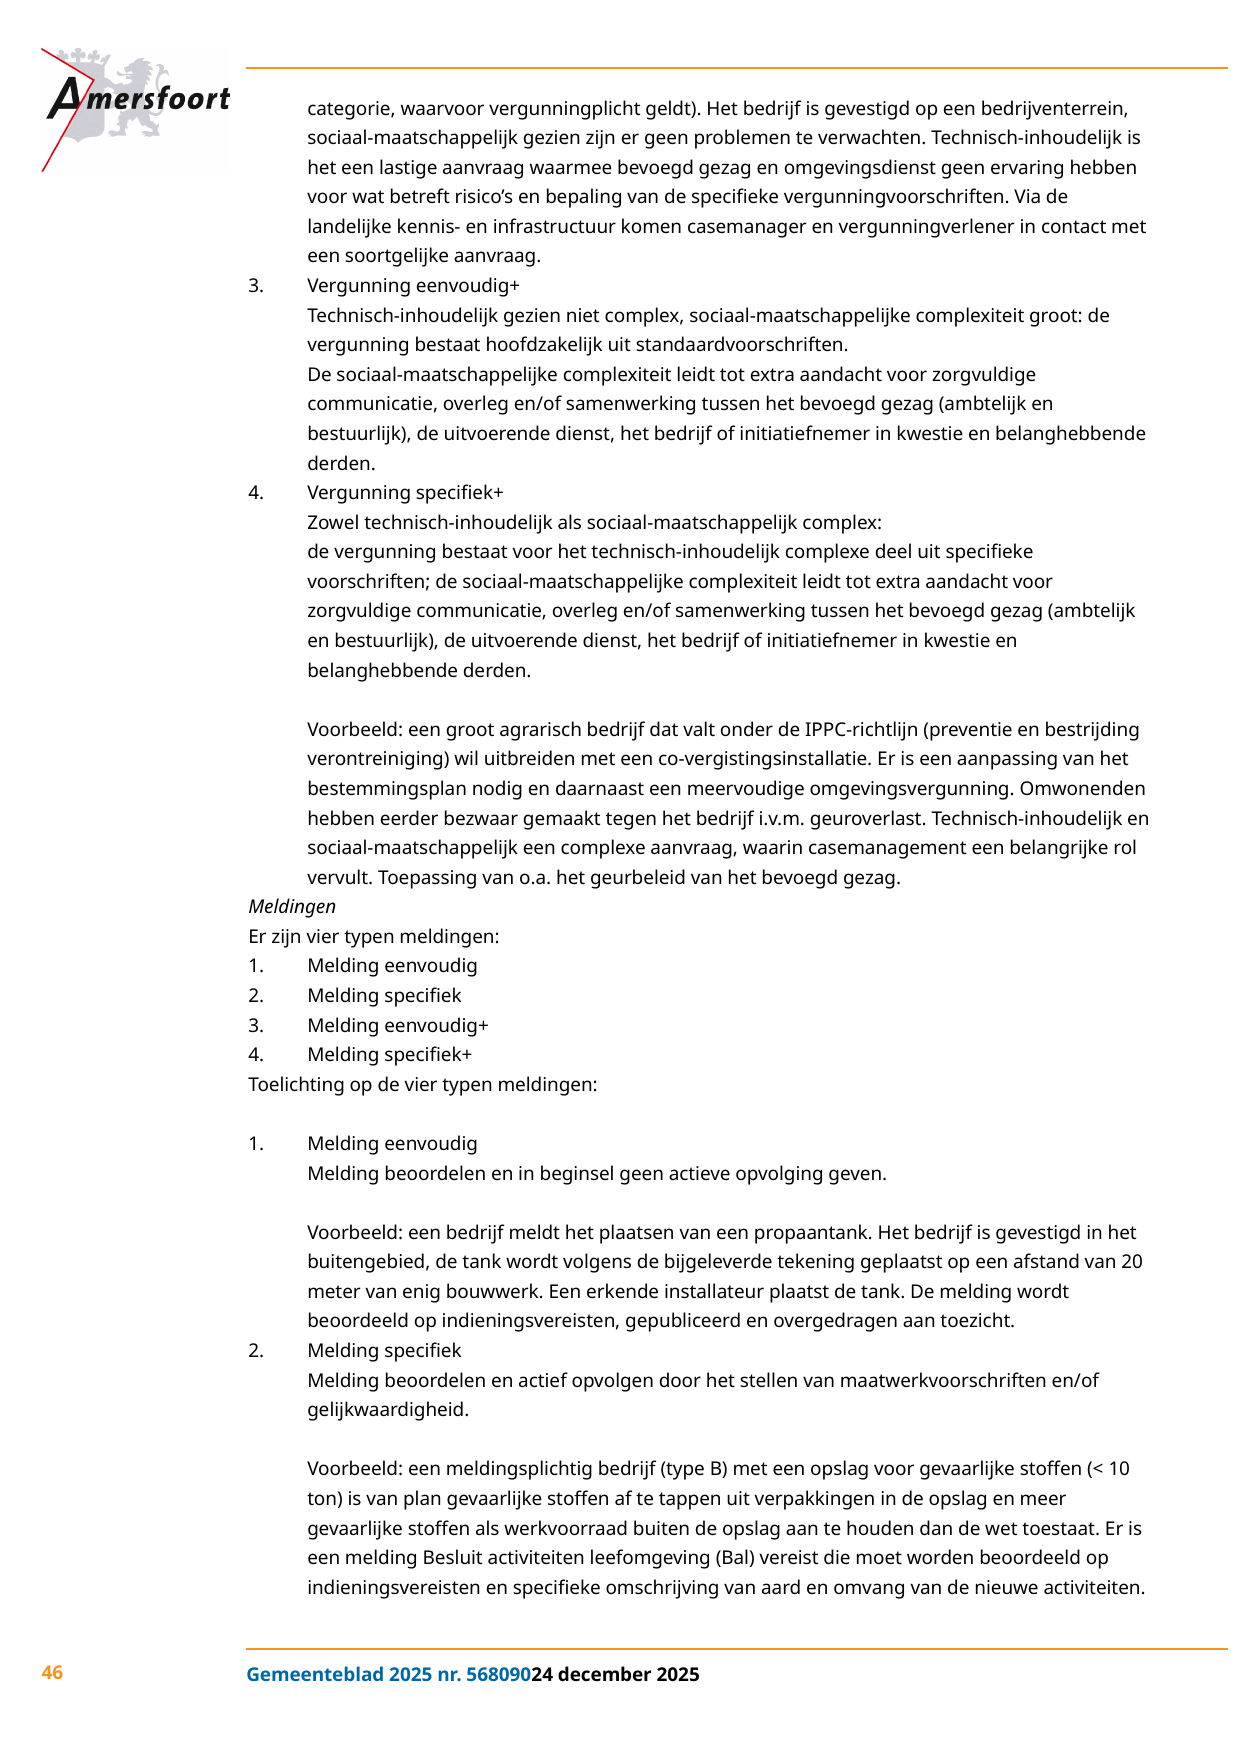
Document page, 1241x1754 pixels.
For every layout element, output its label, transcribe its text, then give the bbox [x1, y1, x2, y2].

list Melding eenvoudig [248, 953, 1152, 978]
list Vergunning specifiek+ [248, 479, 1152, 505]
list Zowel technisch-inhoudelijk als sociaal-maatschappelijk complex: [248, 509, 1152, 535]
list Voorbeeld: een meldingsplichtig bedrijf (type B) met een opslag voor gevaarlijke stoffen (< 10 ton) is van plan gevaarlijke stoffen af te tappen uit verpakkingen in de opslag en meer gevaarlijke stoffen als werkvoorraad buiten de opslag aan te houden dan de wet toestaat. Er is een melding Besluit activiteiten leefomgeving (Bal) vereist die moet worden beoordeeld op indieningsvereisten en specifieke omschrijving van aard en omvang van de nieuwe activiteiten. [248, 1456, 1152, 1600]
list Melding eenvoudig [248, 1130, 1152, 1156]
list de vergunning bestaat voor het technisch-inhoudelijk complexe deel uit specifieke voorschriften; de sociaal-maatschappelijke complexiteit leidt tot extra aandacht voor zorgvuldige communicatie, overleg en/of samenwerking tussen het bevoegd gezag (ambtelijk en bestuurlijk), de uitvoerende dienst, het bedrijf of initiatiefnemer in kwestie en belanghebbende derden. [248, 538, 1152, 683]
picture [41, 47, 231, 172]
text Meldingen [248, 893, 1152, 919]
list Melding beoordelen en actief opvolgen door het stellen van maatwerkvoorschriften en/of gelijkwaardigheid. [248, 1367, 1152, 1422]
text Toelichting op de vier typen meldingen: [248, 1071, 1152, 1097]
list Voorbeeld: een bedrijf meldt het plaatsen van een propaantank. Het bedrijf is gevestigd in het buitengebied, de tank wordt volgens de bijgeleverde tekening geplaatst op een afstand van 20 meter van enig bouwwerk. Een erkende installateur plaatst de tank. De melding wordt beoordeeld op indieningsvereisten, gepubliceerd en overgedragen aan toezicht. [248, 1219, 1152, 1333]
list Melding specifiek [248, 1337, 1152, 1363]
list Melding specifiek+ [248, 1041, 1152, 1067]
list categorie, waarvoor vergunningplicht geldt). Het bedrijf is gevestigd op een bedrijventerrein, sociaal-maatschappelijk gezien zijn er geen problemen te verwachten. Technisch-inhoudelijk is het een lastige aanvraag waarmee bevoegd gezag en omgevingsdienst geen ervaring hebben voor wat betreft risico’s en bepaling van de specifieke vergunningvoorschriften. Via de landelijke kennis- en infrastructuur komen casemanager en vergunningverlener in contact met een soortgelijke aanvraag. [248, 95, 1152, 268]
list Vergunning eenvoudig+ [248, 272, 1152, 298]
list Melding specifiek [248, 982, 1152, 1008]
list Melding eenvoudig+ [248, 1012, 1152, 1038]
list Voorbeeld: een groot agrarisch bedrijf dat valt onder de IPPC-richtlijn (preventie en bestrijding verontreiniging) wil uitbreiden met een co-vergistingsinstallatie. Er is een aanpassing van het bestemmingsplan nodig en daarnaast een meervoudige omgevingsvergunning. Omwonenden hebben eerder bezwaar gemaakt tegen het bedrijf i.v.m. geuroverlast. Technisch-inhoudelijk en sociaal-maatschappelijk een complexe aanvraag, waarin casemanagement een belangrijke rol vervult. Toepassing van o.a. het geurbeleid van het bevoegd gezag. [248, 716, 1152, 890]
list Melding beoordelen en in beginsel geen actieve opvolging geven. [248, 1160, 1152, 1186]
list De sociaal-maatschappelijke complexiteit leidt tot extra aandacht voor zorgvuldige communicatie, overleg en/of samenwerking tussen het bevoegd gezag (ambtelijk en bestuurlijk), de uitvoerende dienst, het bedrijf of initiatiefnemer in kwestie en belanghebbende derden. [248, 361, 1152, 476]
text Er zijn vier typen meldingen: [248, 923, 1152, 949]
list Technisch-inhoudelijk gezien niet complex, sociaal-maatschappelijke complexiteit groot: de vergunning bestaat hoofdzakelijk uit standaardvoorschriften. [248, 302, 1152, 357]
